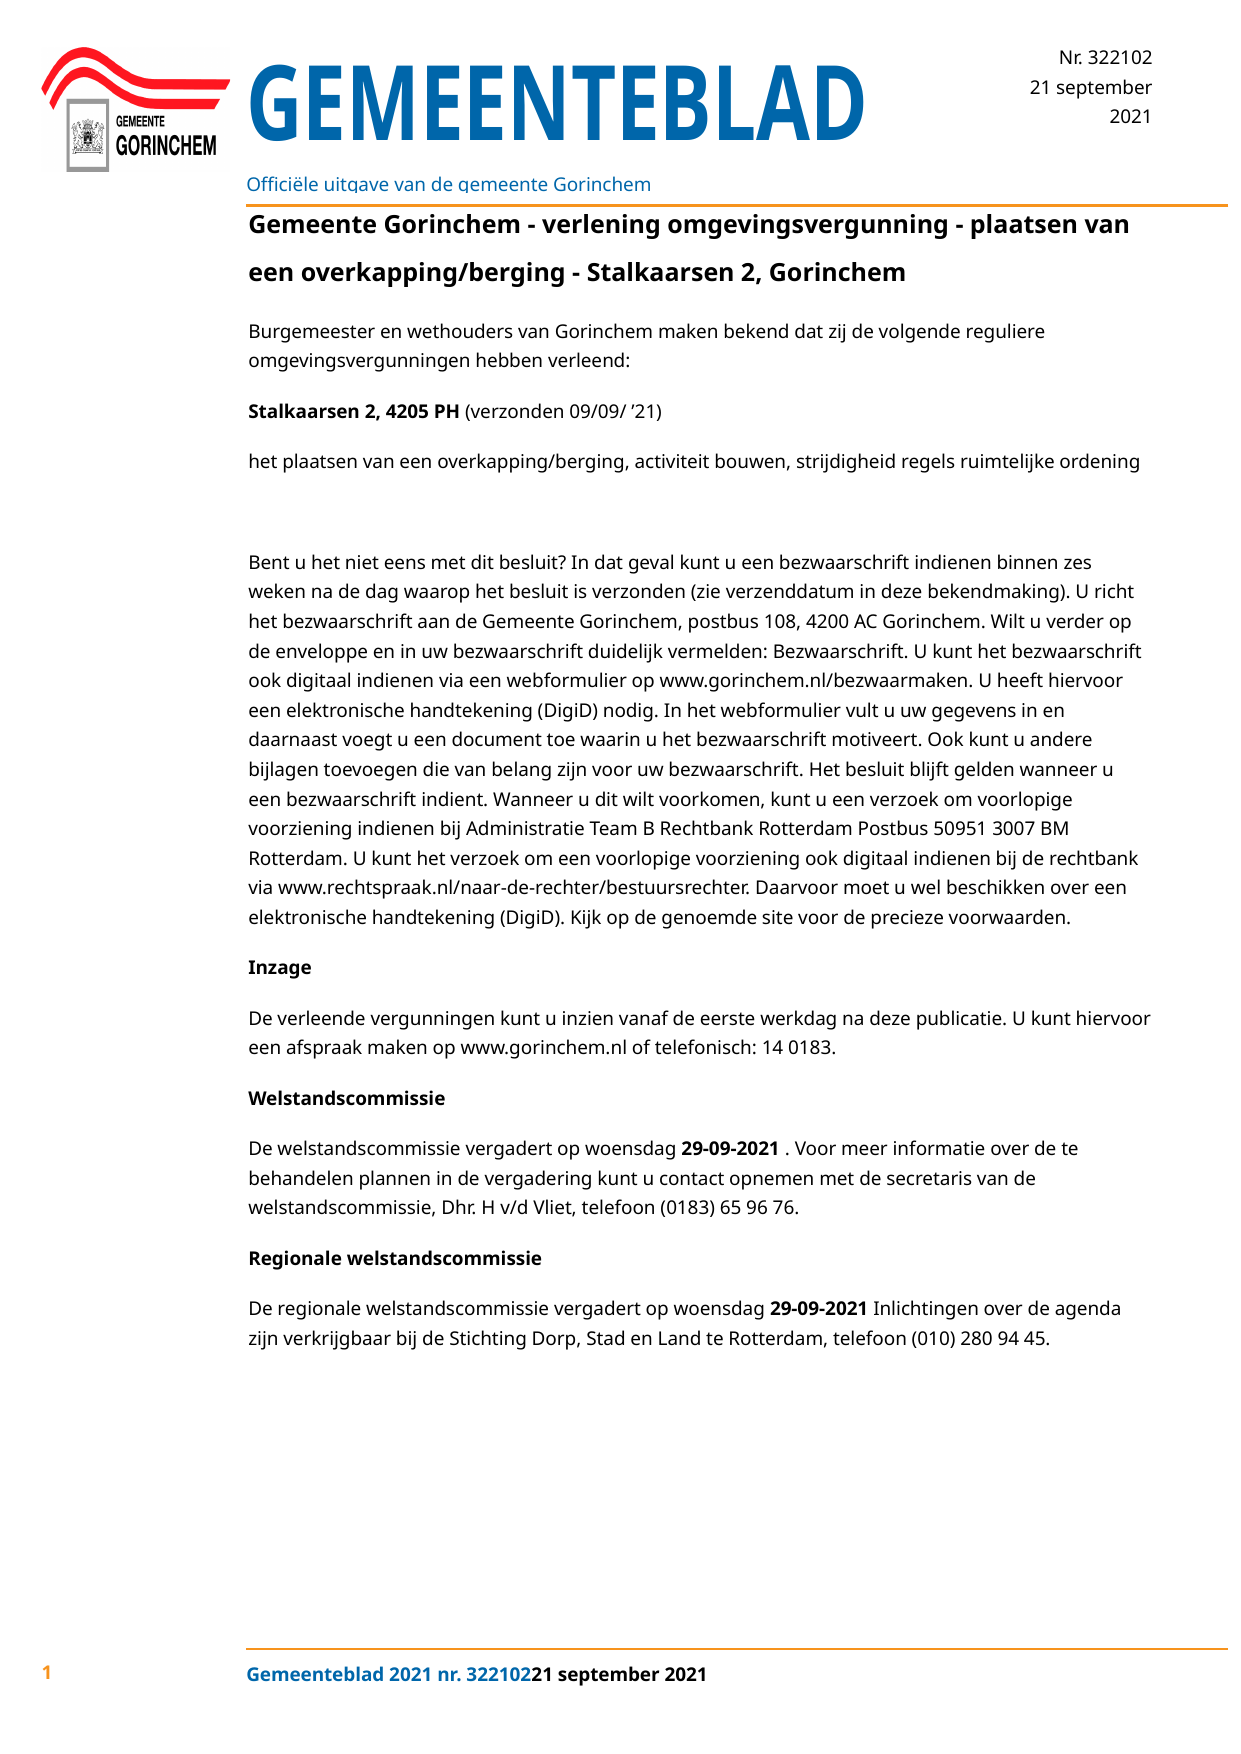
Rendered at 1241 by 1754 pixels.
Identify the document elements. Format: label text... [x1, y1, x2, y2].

text Welstandscommissie [248, 1085, 1152, 1111]
text De regionale welstandscommissie vergadert op woensdag 29-09-2021 Inlichtingen over de agenda zijn verkrijgbaar bij de Stichting Dorp, Stad en Land te Rotterdam, telefoon (010) 280 94 45. [248, 1295, 1152, 1351]
text Inzage [248, 954, 1152, 980]
text De welstandscommissie vergadert op woensdag 29-09-2021 . Voor meer informatie over de te behandelen plannen in de vergadering kunt u contact opnemen met de secretaris van de welstandscommissie, Dhr. H v/d Vliet, telefoon (0183) 65 96 76. [248, 1135, 1152, 1220]
text Regionale welstandscommissie [248, 1245, 1152, 1271]
text het plaatsen van een overkapping/berging, activiteit bouwen, strijdigheid regels ruimtelijke ordening [248, 448, 1152, 474]
text De verleende vergunningen kunt u inzien vanaf de eerste werkdag na deze publicatie. U kunt hiervoor een afspraak maken op www.gorinchem.nl of telefonisch: 14 0183. [248, 1005, 1152, 1060]
text Stalkaarsen 2, 4205 PH (verzonden 09/09/ ’21) [248, 398, 1152, 424]
text Burgemeester en wethouders van Gorinchem maken bekend dat zij de volgende reguliere omgevingsvergunningen hebben verleend: [248, 318, 1152, 373]
text Gemeente Gorinchem - verlening omgevingsvergunning - plaatsen van een overkapping/berging - Stalkaarsen 2, Gorinchem [248, 207, 1152, 288]
picture [41, 47, 231, 172]
text Bent u het niet eens met dit besluit? In dat geval kunt u een bezwaarschrift indienen binnen zes weken na de dag waarop het besluit is verzonden (zie verzenddatum in deze bekendmaking). U richt het bezwaarschrift aan de Gemeente Gorinchem, postbus 108, 4200 AC Gorinchem. Wilt u verder op de enveloppe en in uw bezwaarschrift duidelijk vermelden: Bezwaarschrift. U kunt het bezwaarschrift ook digitaal indienen via een webformulier op www.gorinchem.nl/bezwaarmaken. U heeft hiervoor een elektronische handtekening (DigiD) nodig. In het webformulier vult u uw gegevens in en daarnaast voegt u een document toe waarin u het bezwaarschrift motiveert. Ook kunt u andere bijlagen toevoegen die van belang zijn voor uw bezwaarschrift. Het besluit blijft gelden wanneer u een bezwaarschrift indient. Wanneer u dit wilt voorkomen, kunt u een verzoek om voorlopige voorziening indienen bij Administratie Team B Rechtbank Rotterdam Postbus 50951 3007 BM Rotterdam. U kunt het verzoek om een voorlopige voorziening ook digitaal indienen bij de rechtbank via www.rechtspraak.nl/naar-de-rechter/bestuursrechter. Daarvoor moet u wel beschikken over een elektronische handtekening (DigiD). Kijk op de genoemde site voor de precieze voorwaarden. [248, 549, 1152, 930]
